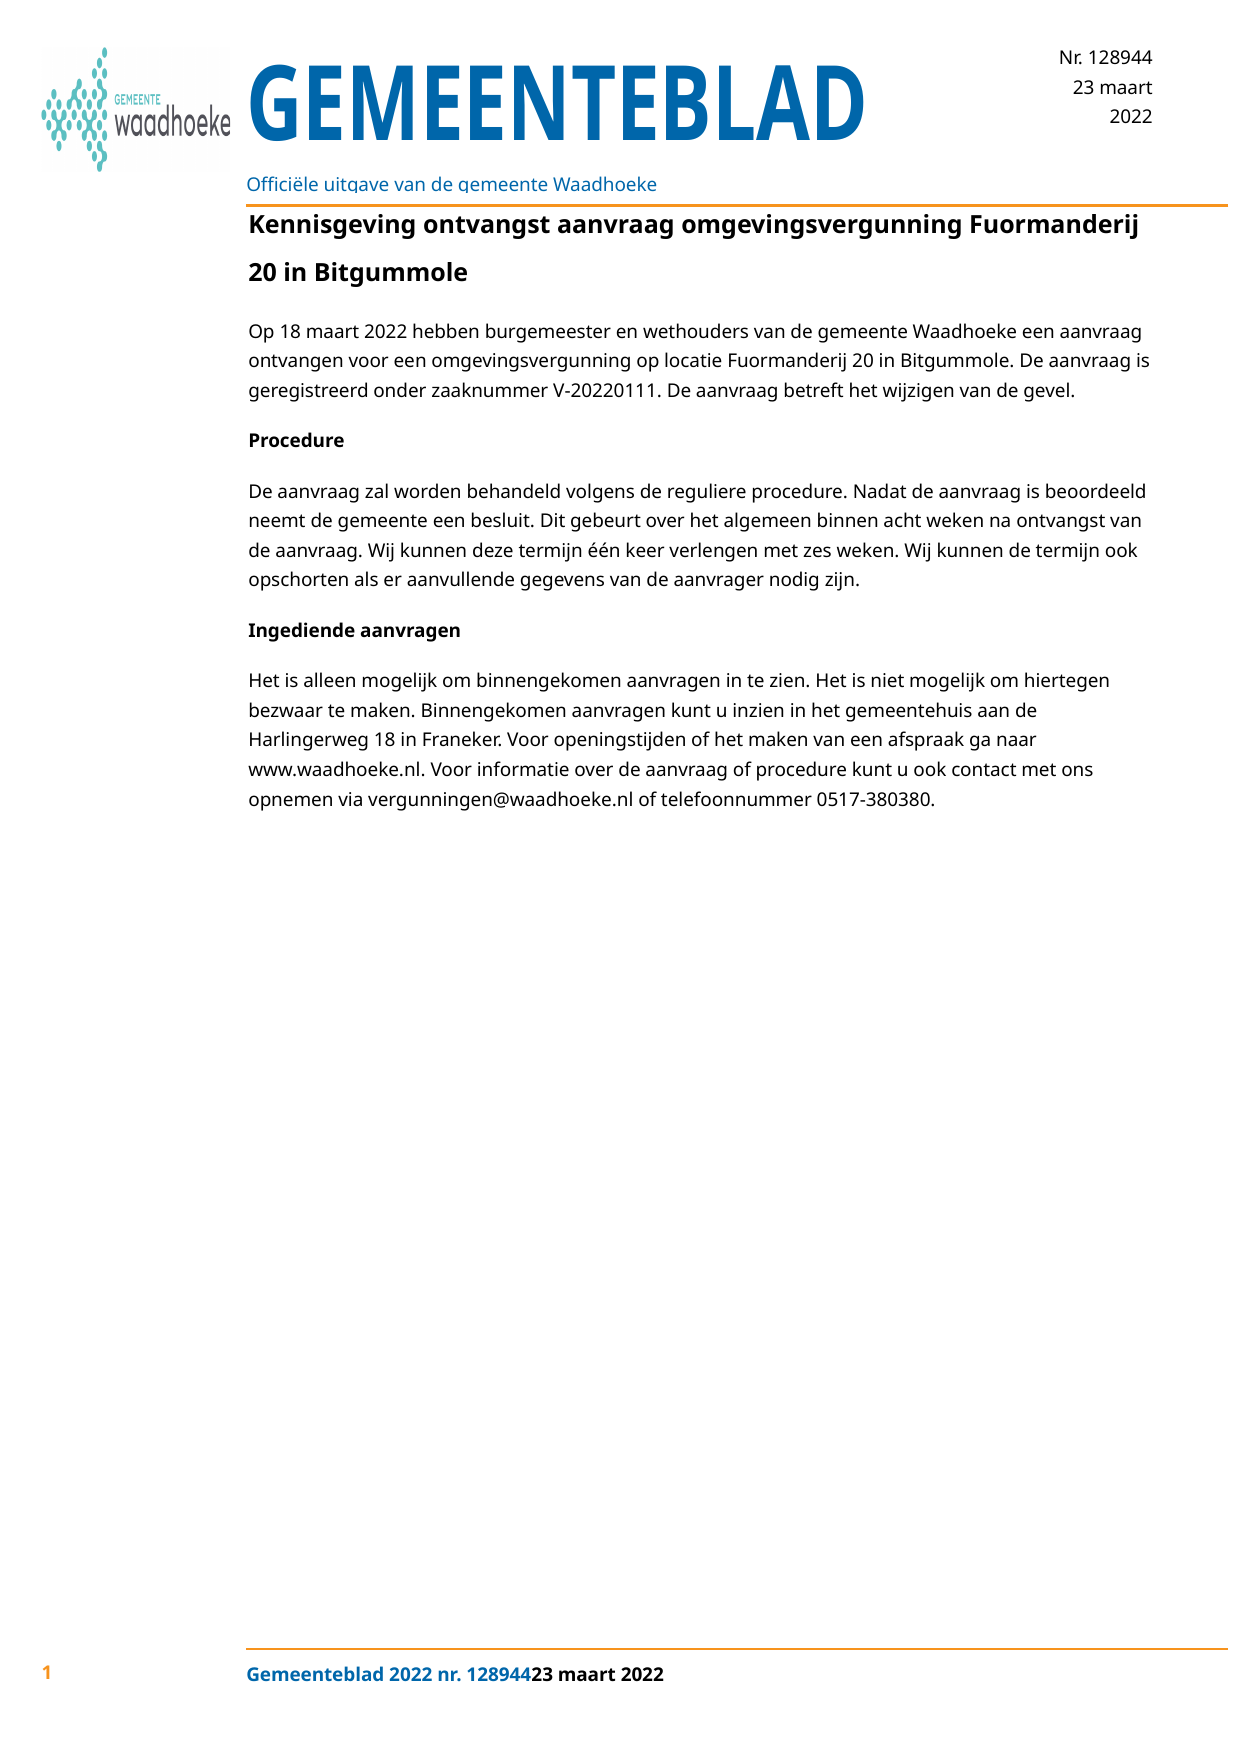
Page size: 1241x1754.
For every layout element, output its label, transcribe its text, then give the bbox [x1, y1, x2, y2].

picture [41, 47, 231, 172]
text Kennisgeving ontvangst aanvraag omgevingsvergunning Fuormanderij 20 in Bitgummole [248, 207, 1152, 288]
text Op 18 maart 2022 hebben burgemeester en wethouders van de gemeente Waadhoeke een aanvraag ontvangen voor een omgevingsvergunning op locatie Fuormanderij 20 in Bitgummole. De aanvraag is geregistreerd onder zaaknummer V-20220111. De aanvraag betreft het wijzigen van de gevel. [248, 318, 1152, 403]
text Procedure [248, 427, 1152, 453]
text De aanvraag zal worden behandeld volgens de reguliere procedure. Nadat de aanvraag is beoordeeld neemt de gemeente een besluit. Dit gebeurt over het algemeen binnen acht weken na ontvangst van de aanvraag. Wij kunnen deze termijn één keer verlengen met zes weken. Wij kunnen de termijn ook opschorten als er aanvullende gegevens van de aanvrager nodig zijn. [248, 478, 1152, 592]
text Het is alleen mogelijk om binnengekomen aanvragen in te zien. Het is niet mogelijk om hiertegen bezwaar te maken. Binnengekomen aanvragen kunt u inzien in het gemeentehuis aan de Harlingerweg 18 in Franeker. Voor openingstijden of het maken van een afspraak ga naar www.waadhoeke.nl. Voor informatie over de aanvraag of procedure kunt u ook contact met ons opnemen via vergunningen@waadhoeke.nl of telefoonnummer 0517-380380. [248, 667, 1152, 812]
text Ingediende aanvragen [248, 617, 1152, 643]
